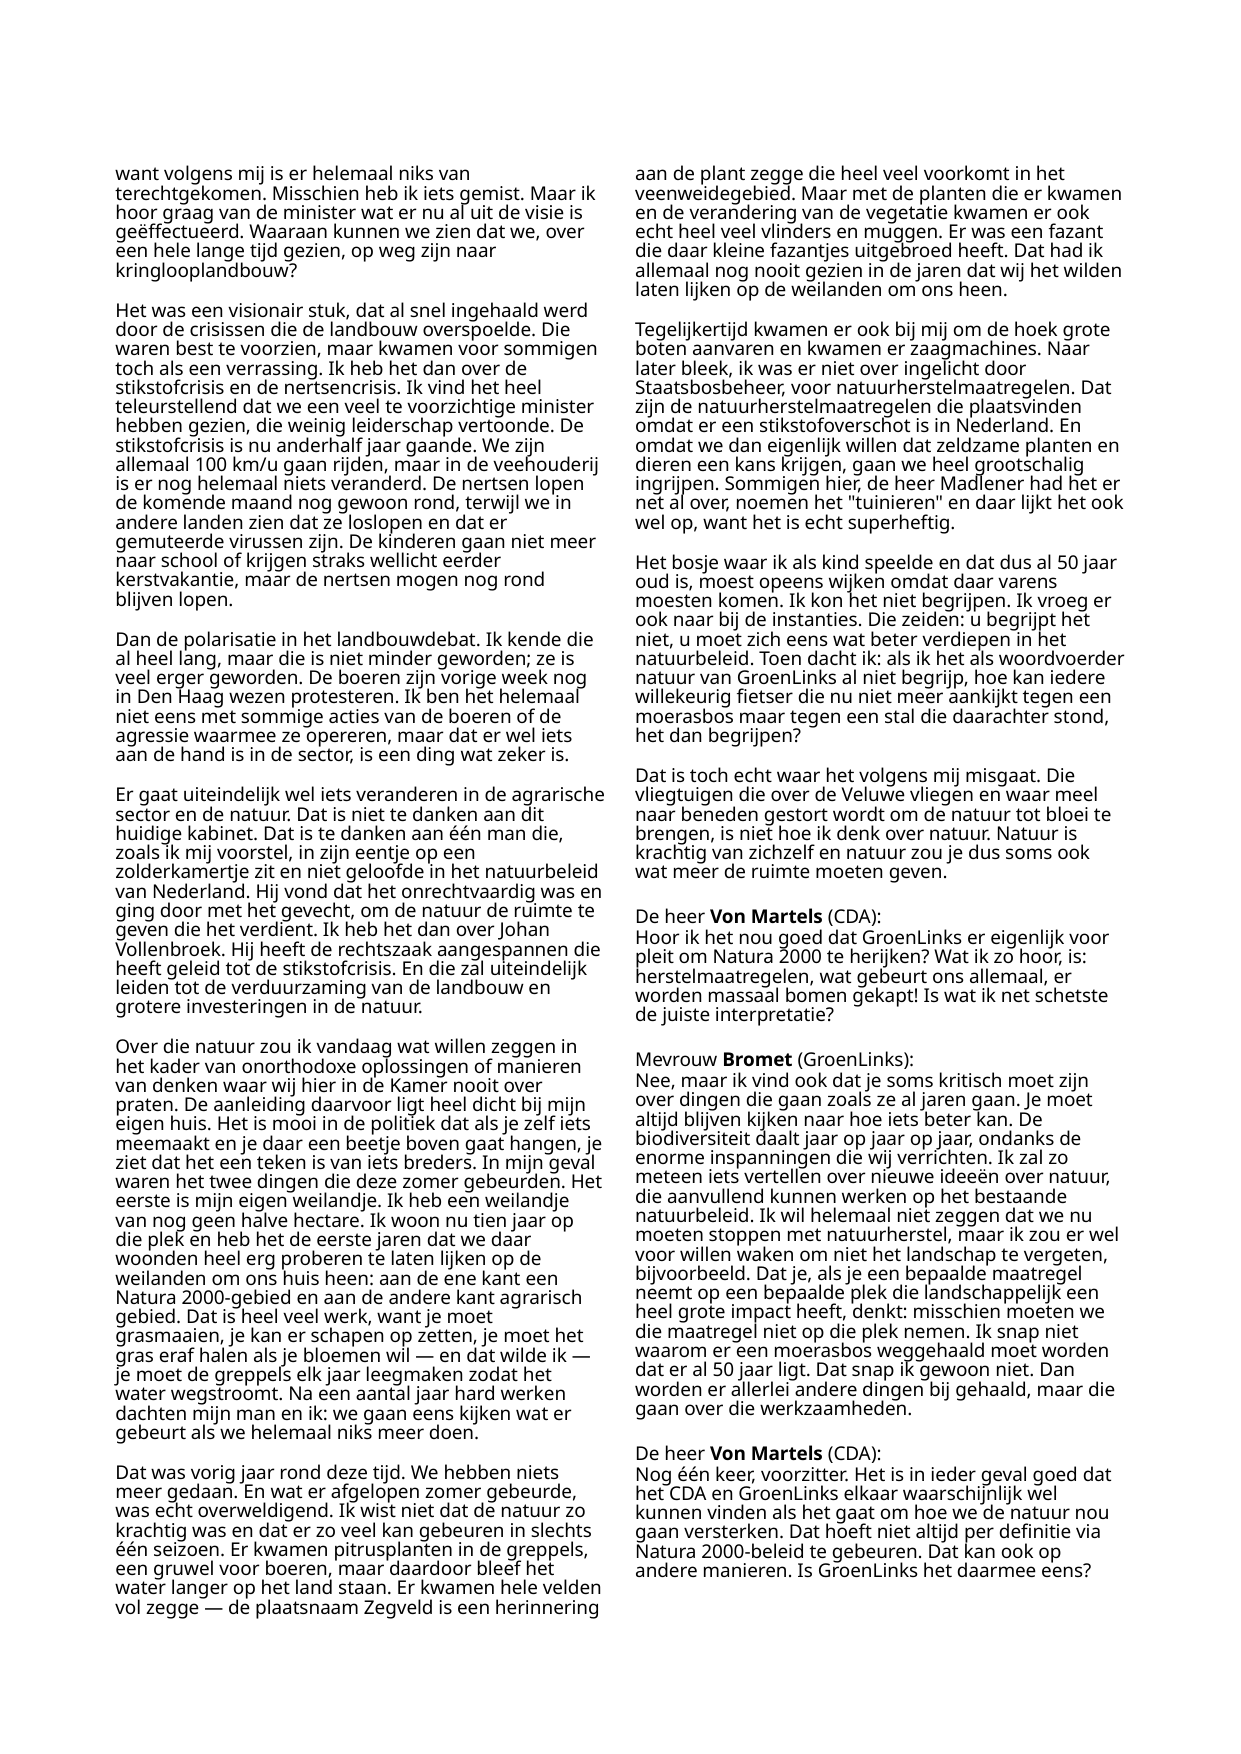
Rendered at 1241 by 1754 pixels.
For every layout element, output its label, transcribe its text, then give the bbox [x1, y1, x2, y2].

text Dat is toch echt waar het volgens mij misgaat. Die vliegtuigen die over de Veluwe vliegen en waar meel naar beneden gestort wordt om de natuur tot bloei te brengen, is niet hoe ik denk over natuur. Natuur is krachtig van zichzelf en natuur zou je dus soms ook wat meer de ruimte moeten geven. [635, 767, 1125, 883]
text Dan de polarisatie in het landbouwdebat. Ik kende die al heel lang, maar die is niet minder geworden; ze is veel erger geworden. De boeren zijn vorige week nog in Den Haag wezen protesteren. Ik ben het helemaal niet eens met sommige acties van de boeren of de agressie waarmee ze opereren, maar dat er wel iets aan de hand is in de sector, is een ding wat zeker is. [115, 631, 605, 766]
text Nee, maar ik vind ook dat je soms kritisch moet zijn over dingen die gaan zoals ze al jaren gaan. Je moet altijd blijven kijken naar hoe iets beter kan. De biodiversiteit daalt jaar op jaar op jaar, ondanks de enorme inspanningen die wij verrichten. Ik zal zo meteen iets vertellen over nieuwe ideeën over natuur, die aanvullend kunnen werken op het bestaande natuurbeleid. Ik wil helemaal niet zeggen dat we nu moeten stoppen met natuurherstel, maar ik zou er wel voor willen waken om niet het landschap te vergeten, bijvoorbeeld. Dat je, als je een bepaalde maatregel neemt op een bepaalde plek die landschappelijk een heel grote impact heeft, denkt: misschien moeten we die maatregel niet op die plek nemen. Ik snap niet waarom er een moerasbos weggehaald moet worden dat er al 50 jaar ligt. Dat snap ik gewoon niet. Dan worden er allerlei andere dingen bij gehaald, maar die gaan over die werkzaamheden. [635, 1072, 1125, 1419]
text want volgens mij is er helemaal niks van terechtgekomen. Misschien heb ik iets gemist. Maar ik hoor graag van de minister wat er nu al uit de visie is geëffectueerd. Waaraan kunnen we zien dat we, over een hele lange tijd gezien, op weg zijn naar kringlooplandbouw? [115, 165, 605, 281]
text aan de plant zegge die heel veel voorkomt in het veenweidegebied. Maar met de planten die er kwamen en de verandering van de vegetatie kwamen er ook echt heel veel vlinders en muggen. Er was een fazant die daar kleine fazantjes uitgebroed heeft. Dat had ik allemaal nog nooit gezien in de jaren dat wij het wilden laten lijken op de weilanden om ons heen. [635, 165, 1125, 300]
text Er gaat uiteindelijk wel iets veranderen in de agrarische sector en de natuur. Dat is niet te danken aan dit huidige kabinet. Dat is te danken aan één man die, zoals ik mij voorstel, in zijn eentje op een zolderkamertje zit en niet geloofde in het natuurbeleid van Nederland. Hij vond dat het onrechtvaardig was en ging door met het gevecht, om de natuur de ruimte te geven die het verdient. Ik heb het dan over Johan Vollenbroek. Hij heeft de rechtszaak aangespannen die heeft geleid tot de stikstofcrisis. En die zal uiteindelijk leiden tot de verduurzaming van de landbouw en grotere investeringen in de natuur. [115, 786, 605, 1018]
text De heer Von Martels (CDA): [635, 1440, 1125, 1466]
text Dat was vorig jaar rond deze tijd. We hebben niets meer gedaan. En wat er afgelopen zomer gebeurde, was echt overweldigend. Ik wist niet dat de natuur zo krachtig was en dat er zo veel kan gebeuren in slechts één seizoen. Er kwamen pitrusplanten in de greppels, een gruwel voor boeren, maar daardoor bleef het water langer op het land staan. Er kwamen hele velden vol zegge — de plaatsnaam Zegveld is een herinnering [115, 1464, 605, 1618]
text De heer Von Martels (CDA): [635, 903, 1125, 929]
text Het bosje waar ik als kind speelde en dat dus al 50 jaar oud is, moest opeens wijken omdat daar varens moesten komen. Ik kon het niet begrijpen. Ik vroeg er ook naar bij de instanties. Die zeiden: u begrijpt het niet, u moet zich eens wat beter verdiepen in het natuurbeleid. Toen dacht ik: als ik het als woordvoerder natuur van GroenLinks al niet begrijp, hoe kan iedere willekeurig fietser die nu niet meer aankijkt tegen een moerasbos maar tegen een stal die daarachter stond, het dan begrijpen? [635, 554, 1125, 746]
text Mevrouw Bromet (GroenLinks): [635, 1046, 1125, 1072]
text Hoor ik het nou goed dat GroenLinks er eigenlijk voor pleit om Natura 2000 te herijken? Wat ik zo hoor, is: herstelmaatregelen, wat gebeurt ons allemaal, er worden massaal bomen gekapt! Is wat ik net schetste de juiste interpretatie? [635, 929, 1125, 1026]
text Nog één keer, voorzitter. Het is in ieder geval goed dat het CDA en GroenLinks elkaar waarschijnlijk wel kunnen vinden als het gaat om hoe we de natuur nou gaan versterken. Dat hoeft niet altijd per definitie via Natura 2000-beleid te gebeuren. Dat kan ook op andere manieren. Is GroenLinks het daarmee eens? [635, 1466, 1125, 1581]
text Tegelijkertijd kwamen er ook bij mij om de hoek grote boten aanvaren en kwamen er zaagmachines. Naar later bleek, ik was er niet over ingelicht door Staatsbosbeheer, voor natuurherstelmaatregelen. Dat zijn de natuurherstelmaatregelen die plaatsvinden omdat er een stikstofoverschot is in Nederland. En omdat we dan eigenlijk willen dat zeldzame planten en dieren een kans krijgen, gaan we heel grootschalig ingrijpen. Sommigen hier, de heer Madlener had het er net al over, noemen het "tuinieren" en daar lijkt het ook wel op, want het is echt superheftig. [635, 321, 1125, 533]
text Over die natuur zou ik vandaag wat willen zeggen in het kader van onorthodoxe oplossingen of manieren van denken waar wij hier in de Kamer nooit over praten. De aanleiding daarvoor ligt heel dicht bij mijn eigen huis. Het is mooi in de politiek dat als je zelf iets meemaakt en je daar een beetje boven gaat hangen, je ziet dat het een teken is van iets breders. In mijn geval waren het twee dingen die deze zomer gebeurden. Het eerste is mijn eigen weilandje. Ik heb een weilandje van nog geen halve hectare. Ik woon nu tien jaar op die plek en heb het de eerste jaren dat we daar woonden heel erg proberen te laten lijken op de weilanden om ons huis heen: aan de ene kant een Natura 2000-gebied en aan de andere kant agrarisch gebied. Dat is heel veel werk, want je moet grasmaaien, je kan er schapen op zetten, je moet het gras eraf halen als je bloemen wil — en dat wilde ik — je moet de greppels elk jaar leegmaken zodat het water wegstroomt. Na een aantal jaar hard werken dachten mijn man en ik: we gaan eens kijken wat er gebeurt als we helemaal niks meer doen. [115, 1038, 605, 1443]
text Het was een visionair stuk, dat al snel ingehaald werd door de crisissen die de landbouw overspoelde. Die waren best te voorzien, maar kwamen voor sommigen toch als een verrassing. Ik heb het dan over de stikstofcrisis en de nertsencrisis. Ik vind het heel teleurstellend dat we een veel te voorzichtige minister hebben gezien, die weinig leiderschap vertoonde. De stikstofcrisis is nu anderhalf jaar gaande. We zijn allemaal 100 km/u gaan rijden, maar in de veehouderij is er nog helemaal niets veranderd. De nertsen lopen de komende maand nog gewoon rond, terwijl we in andere landen zien dat ze loslopen en dat er gemuteerde virussen zijn. De kinderen gaan niet meer naar school of krijgen straks wellicht eerder kerstvakantie, maar de nertsen mogen nog rond blijven lopen. [115, 302, 605, 610]
